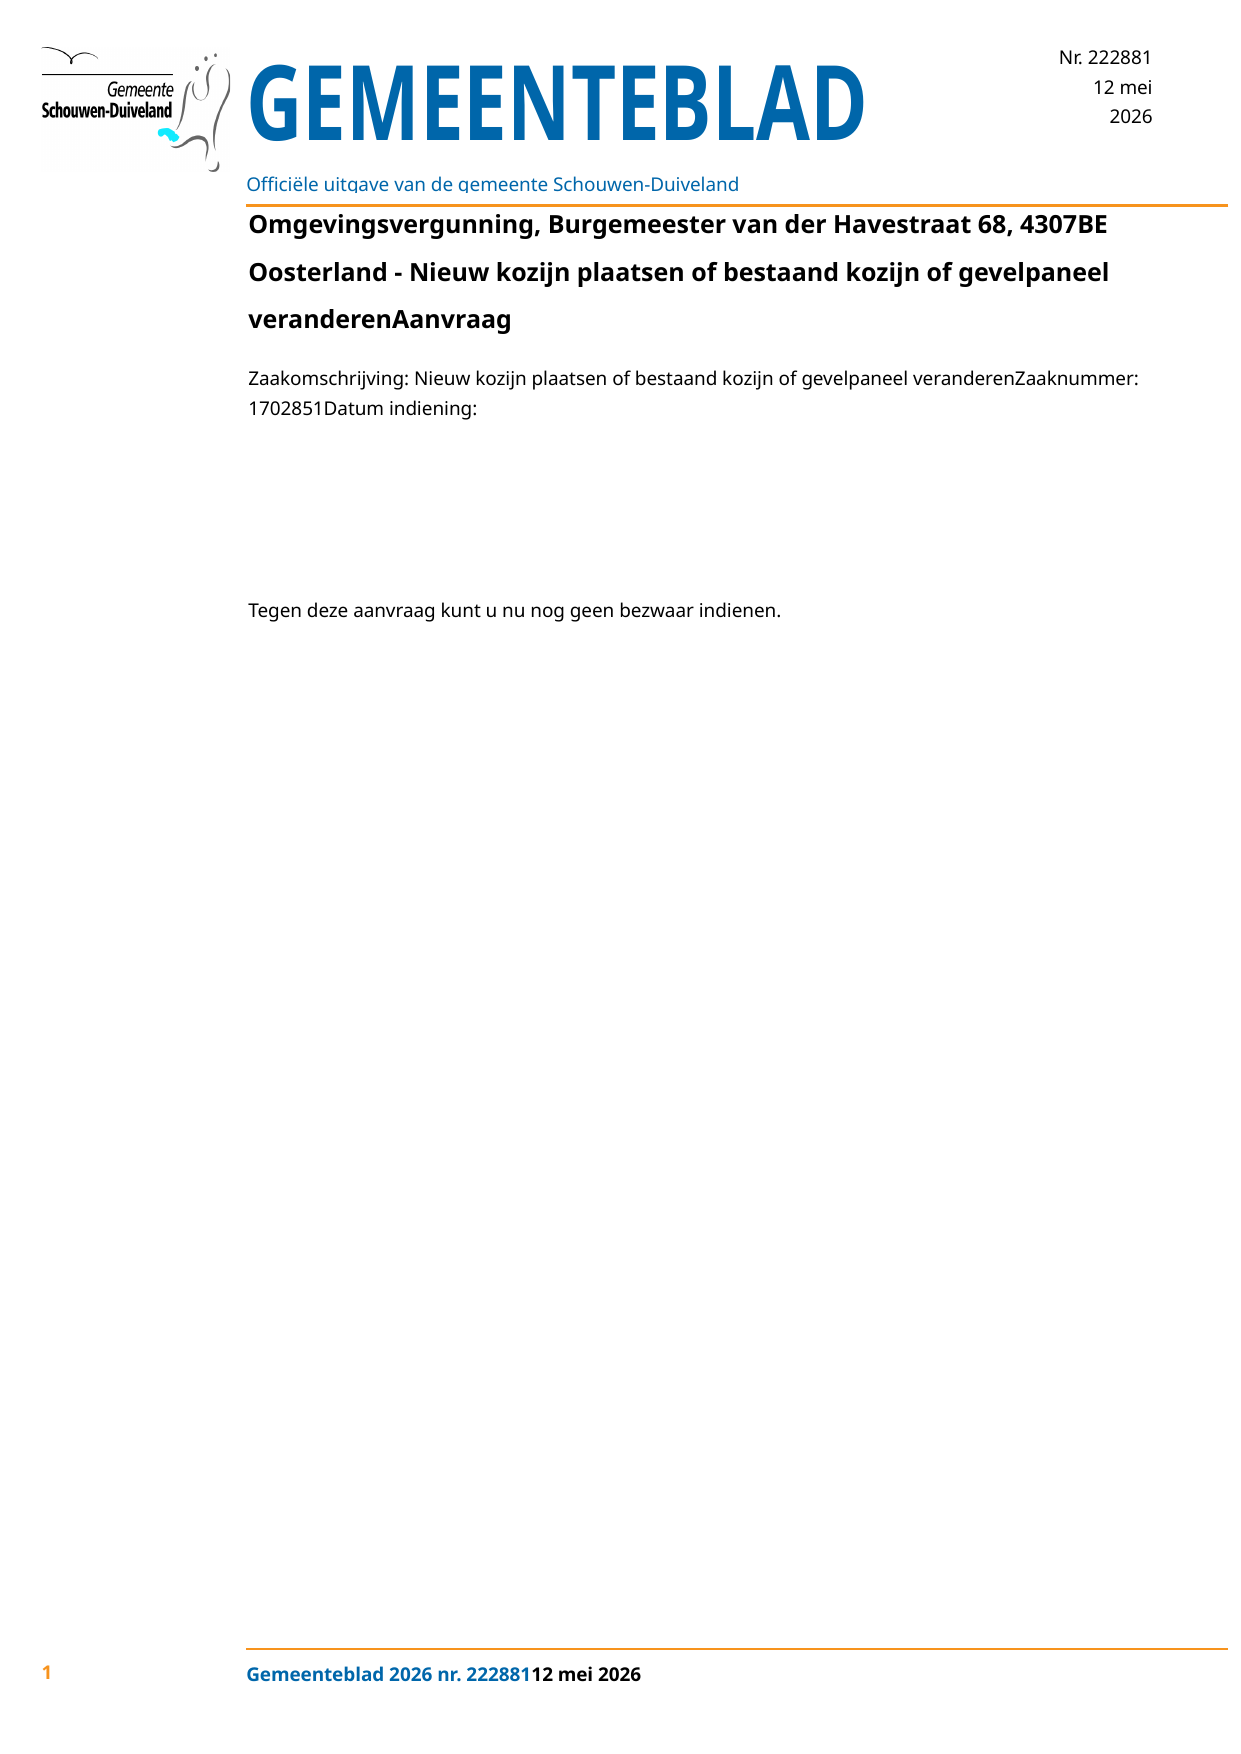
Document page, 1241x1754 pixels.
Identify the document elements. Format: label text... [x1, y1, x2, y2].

text Zaakomschrijving: Nieuw kozijn plaatsen of bestaand kozijn of gevelpaneel veranderenZaaknummer: 1702851Datum indiening: [248, 366, 1152, 421]
picture [41, 47, 231, 172]
text Omgevingsvergunning, Burgemeester van der Havestraat 68, 4307BE Oosterland - Nieuw kozijn plaatsen of bestaand kozijn of gevelpaneel veranderenAanvraag [248, 207, 1152, 336]
text Tegen deze aanvraag kunt u nu nog geen bezwaar indienen. [248, 597, 1152, 622]
